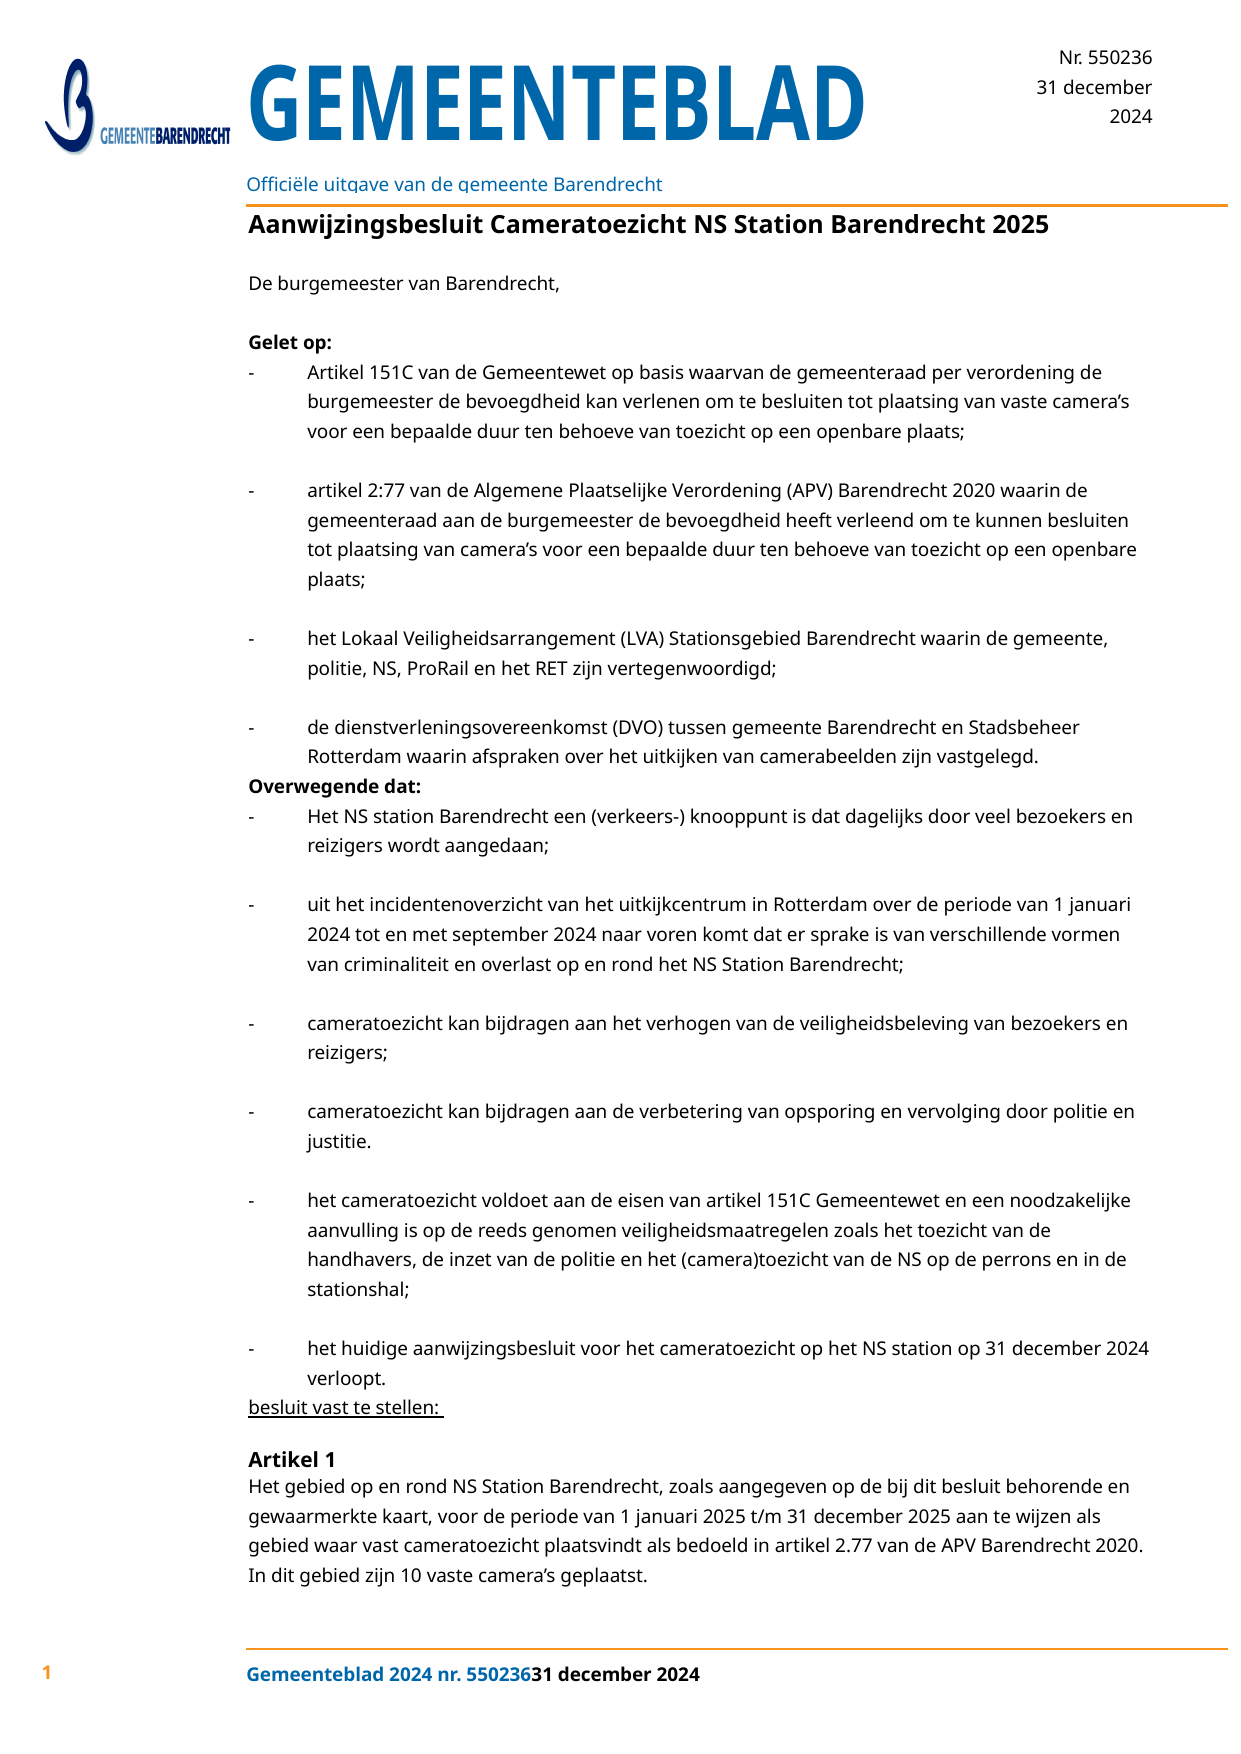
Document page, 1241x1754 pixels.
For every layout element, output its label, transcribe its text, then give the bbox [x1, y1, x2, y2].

text Overwegende dat: [248, 773, 1152, 799]
list cameratoezicht kan bijdragen aan het verhogen van de veiligheidsbeleving van bezoekers en reizigers; [248, 1010, 1152, 1065]
list Het NS station Barendrecht een (verkeers-) knooppunt is dat dagelijks door veel bezoekers en reizigers wordt aangedaan; [248, 803, 1152, 858]
text Gelet op: [248, 329, 1152, 355]
list het cameratoezicht voldoet aan de eisen van artikel 151C Gemeentewet en een noodzakelijke aanvulling is op de reeds genomen veiligheidsmaatregelen zoals het toezicht van de handhavers, de inzet van de politie en het (camera)toezicht van de NS op de perrons en in de stationshal; [248, 1187, 1152, 1302]
list cameratoezicht kan bijdragen aan de verbetering van opsporing en vervolging door politie en justitie. [248, 1099, 1152, 1154]
list artikel 2:77 van de Algemene Plaatselijke Verordening (APV) Barendrecht 2020 waarin de gemeenteraad aan de burgemeester de bevoegdheid heeft verleend om te kunnen besluiten tot plaatsing van camera’s voor een bepaalde duur ten behoeve van toezicht op een openbare plaats; [248, 477, 1152, 592]
list het Lokaal Veiligheidsarrangement (LVA) Stationsgebied Barendrecht waarin de gemeente, politie, NS, ProRail en het RET zijn vertegenwoordigd; [248, 625, 1152, 681]
text Aanwijzingsbesluit Cameratoezicht NS Station Barendrecht 2025 [248, 207, 1152, 241]
text De burgemeester van Barendrecht, [248, 270, 1152, 296]
list de dienstverleningsovereenkomst (DVO) tussen gemeente Barendrecht en Stadsbeheer Rotterdam waarin afspraken over het uitkijken van camerabeelden zijn vastgelegd. [248, 714, 1152, 769]
list Artikel 151C van de Gemeentewet op basis waarvan de gemeenteraad per verordening de burgemeester de bevoegdheid kan verlenen om te besluiten tot plaatsing van vaste camera’s voor een bepaalde duur ten behoeve van toezicht op een openbare plaats; [248, 359, 1152, 444]
list uit het incidentenoverzicht van het uitkijkcentrum in Rotterdam over de periode van 1 januari 2024 tot en met september 2024 naar voren komt dat er sprake is van verschillende vormen van criminaliteit en overlast op en rond het NS Station Barendrecht; [248, 892, 1152, 976]
text Het gebied op en rond NS Station Barendrecht, zoals aangegeven op de bij dit besluit behorende en gewaarmerkte kaart, voor de periode van 1 januari 2025 t/m 31 december 2025 aan te wijzen als gebied waar vast cameratoezicht plaatsvindt als bedoeld in artikel 2.77 van de APV Barendrecht 2020. In dit gebied zijn 10 vaste camera’s geplaatst. [248, 1473, 1152, 1588]
list het huidige aanwijzingsbesluit voor het cameratoezicht op het NS station op 31 december 2024 verloopt. [248, 1335, 1152, 1391]
picture [41, 47, 231, 172]
text Artikel 1 [248, 1445, 1152, 1473]
text besluit vast te stellen: [248, 1394, 1152, 1420]
